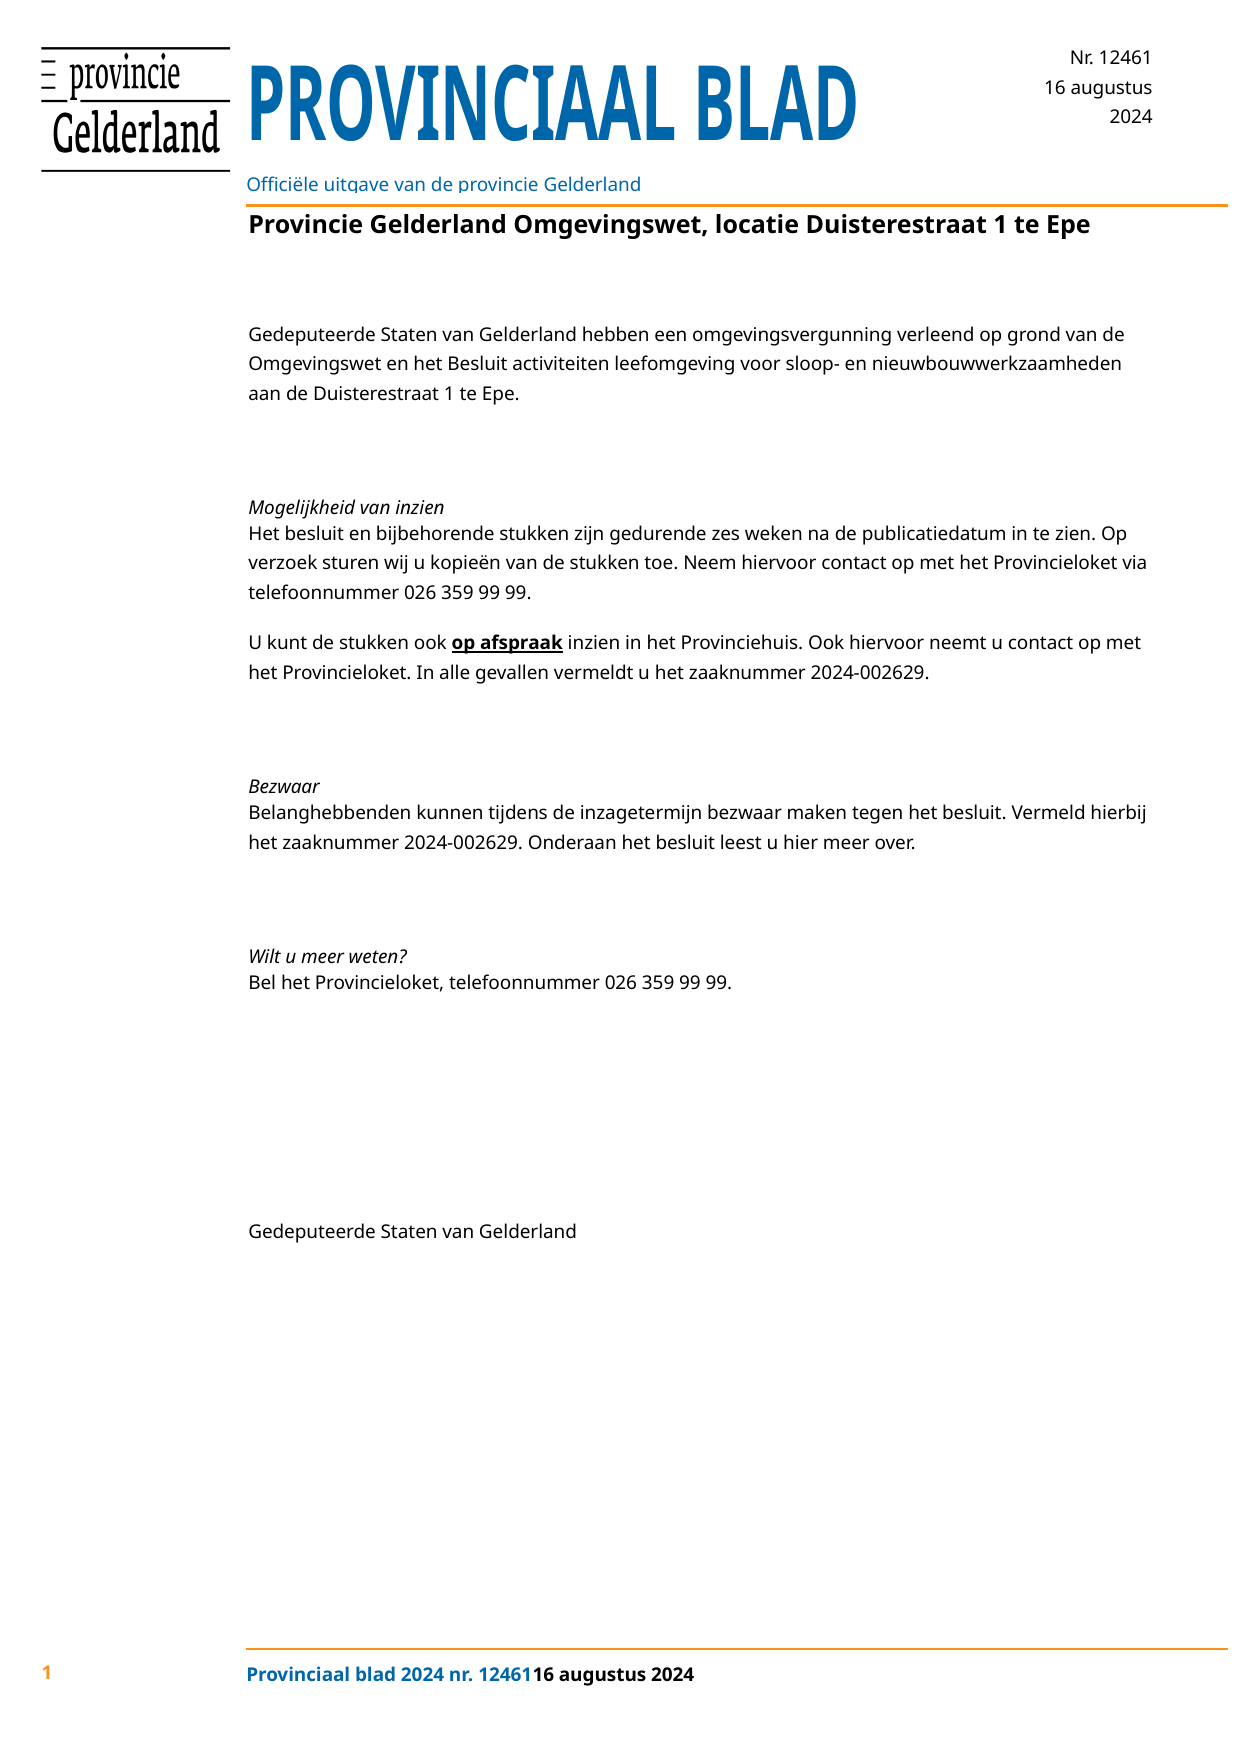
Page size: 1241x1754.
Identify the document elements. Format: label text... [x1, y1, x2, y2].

text U kunt de stukken ook op afspraak inzien in het Provinciehuis. Ook hiervoor neemt u contact op met het Provincieloket. In alle gevallen vermeldt u het zaaknummer 2024-002629. [248, 629, 1152, 685]
text Het besluit en bijbehorende stukken zijn gedurende zes weken na de publicatiedatum in te zien. Op verzoek sturen wij u kopieën van de stukken toe. Neem hiervoor contact op met het Provincieloket via telefoonnummer 026 359 99 99. [248, 520, 1152, 605]
text Gedeputeerde Staten van Gelderland [248, 1218, 1152, 1244]
text Gedeputeerde Staten van Gelderland hebben een omgevingsvergunning verleend op grond van de Omgevingswet en het Besluit activiteiten leefomgeving voor sloop- en nieuwbouwwerkzaamheden aan de Duisterestraat 1 te Epe. [248, 321, 1152, 406]
text Belanghebbenden kunnen tijdens de inzagetermijn bezwaar maken tegen het besluit. Vermeld hierbij het zaaknummer 2024-002629. Onderaan het besluit leest u hier meer over. [248, 799, 1152, 854]
text Mogelijkheid van inzien [248, 494, 1152, 520]
text Provincie Gelderland Omgevingswet, locatie Duisterestraat 1 te Epe [248, 207, 1152, 241]
text Bezwaar [248, 773, 1152, 799]
text Bel het Provincieloket, telefoonnummer 026 359 99 99. [248, 969, 1152, 995]
text Wilt u meer weten? [248, 943, 1152, 969]
picture [41, 47, 231, 172]
